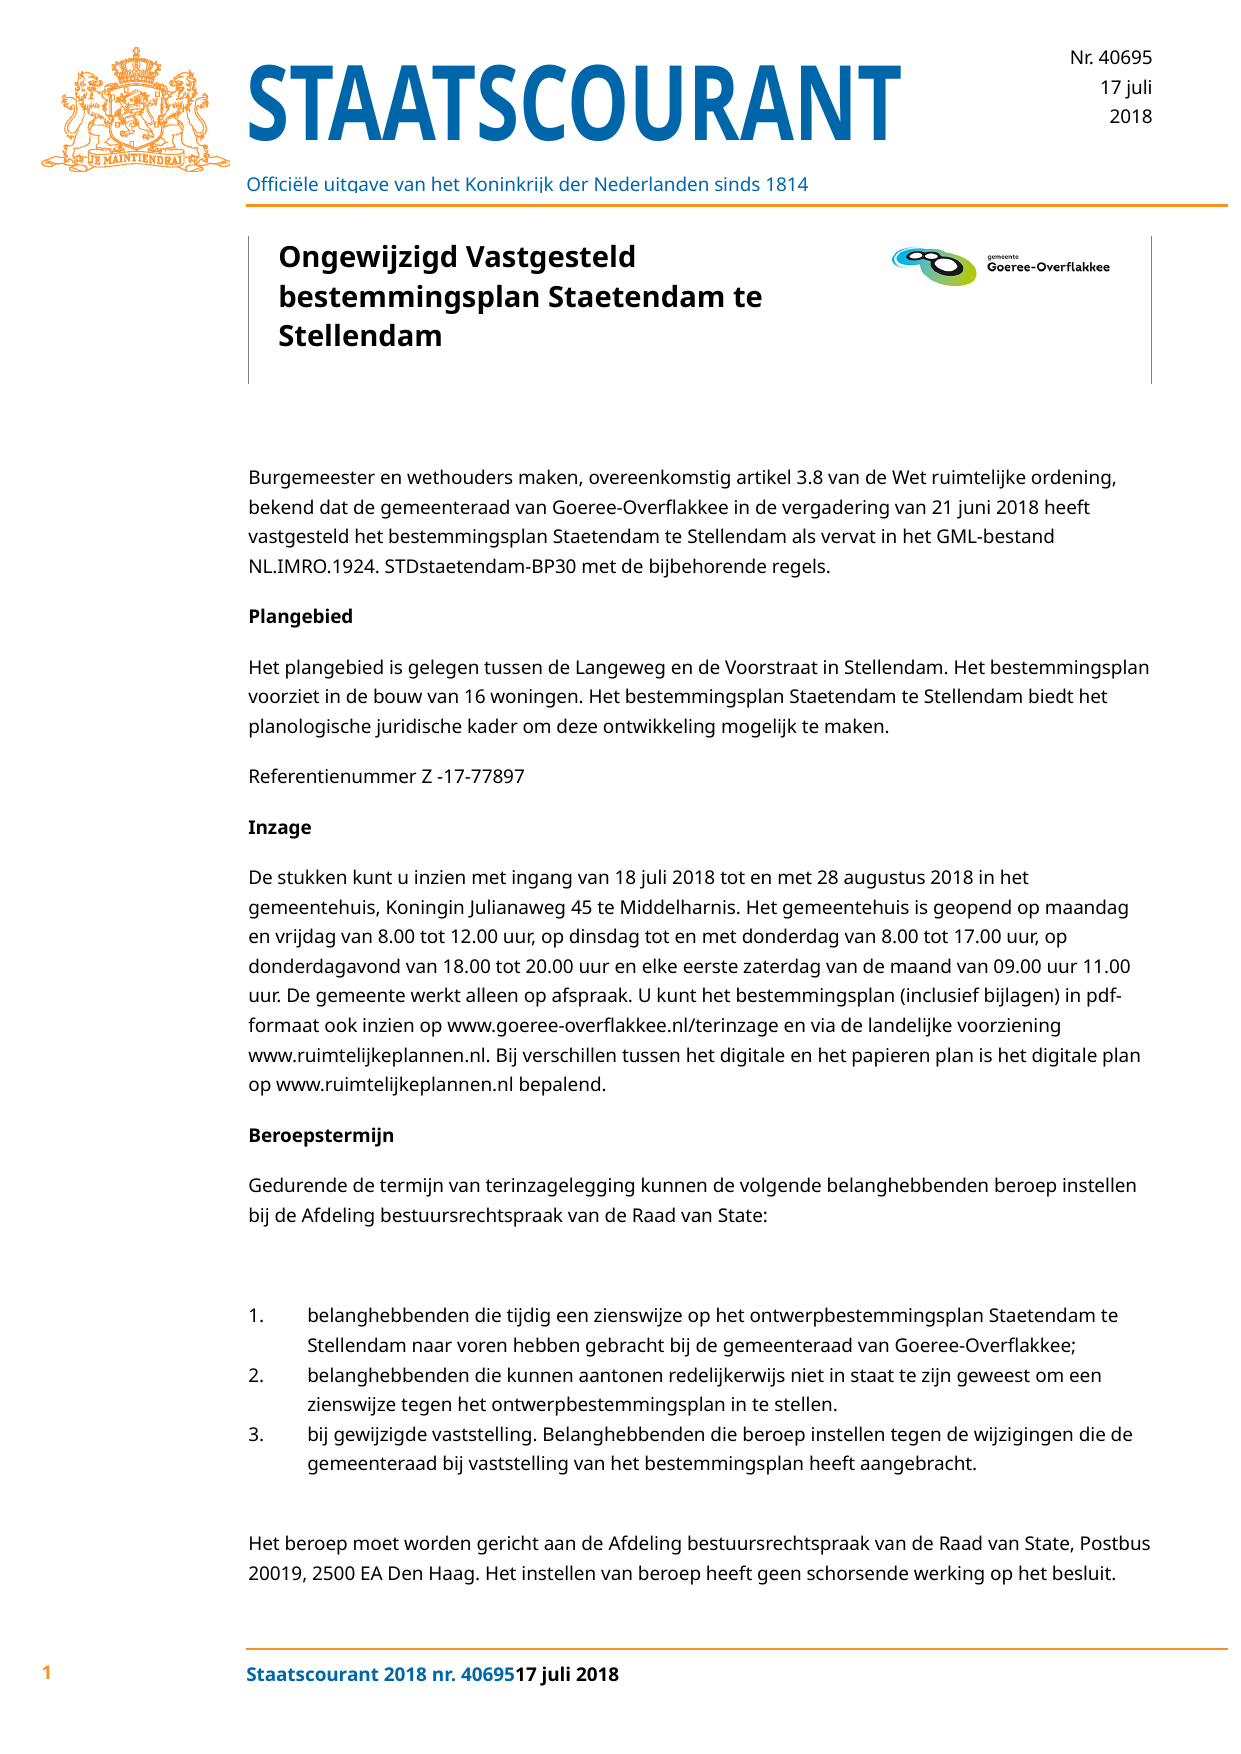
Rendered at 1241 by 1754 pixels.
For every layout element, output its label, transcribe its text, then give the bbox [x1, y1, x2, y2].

text Gedurende de termijn van terinzagelegging kunnen de volgende belanghebbenden beroep instellen bij de Afdeling bestuursrechtspraak van de Raad van State: [248, 1172, 1152, 1228]
text Burgemeester en wethouders maken, overeenkomstig artikel 3.8 van de Wet ruimtelijke ordening, bekend dat de gemeenteraad van Goeree-Overflakkee in de vergadering van 21 juni 2018 heeft vastgesteld het bestemmingsplan Staetendam te Stellendam als vervat in het GML-bestand NL.IMRO.1924. STDstaetendam-BP30 met de bijbehorende regels. [248, 464, 1152, 579]
text Plangebied [248, 603, 1152, 629]
table_header Ongewijzigd Vastgesteld bestemmingsplan Staetendam te Stellendam [249, 236, 850, 384]
picture [882, 236, 1119, 296]
text Het beroep moet worden gericht aan de Afdeling bestuursrechtspraak van de Raad van State, Postbus 20019, 2500 EA Den Haag. Het instellen van beroep heeft geen schorsende werking op het besluit. [248, 1531, 1152, 1586]
text De stukken kunt u inzien met ingang van 18 juli 2018 tot en met 28 augustus 2018 in het gemeentehuis, Koningin Julianaweg 45 te Middelharnis. Het gemeentehuis is geopend op maandag en vrijdag van 8.00 tot 12.00 uur, op dinsdag tot en met donderdag van 8.00 tot 17.00 uur, op donderdagavond van 18.00 tot 20.00 uur en elke eerste zaterdag van de maand van 09.00 uur 11.00 uur. De gemeente werkt alleen op afspraak. U kunt het bestemmingsplan (inclusief bijlagen) in pdf-formaat ook inzien op www.goeree-overflakkee.nl/terinzage en via de landelijke voorziening www.ruimtelijkeplannen.nl. Bij verschillen tussen het digitale en het papieren plan is het digitale plan op www.ruimtelijkeplannen.nl bepalend. [248, 864, 1152, 1097]
text Beroepstermijn [248, 1122, 1152, 1148]
list belanghebbenden die kunnen aantonen redelijkerwijs niet in staat te zijn geweest om een zienswijze tegen het ontwerpbestemmingsplan in te stellen. [248, 1362, 1152, 1417]
table_header [850, 236, 1151, 384]
text Inzage [248, 814, 1152, 840]
text Het plangebied is gelegen tussen de Langeweg en de Voorstraat in Stellendam. Het bestemmingsplan voorziet in de bouw van 16 woningen. Het bestemmingsplan Staetendam te Stellendam biedt het planologische juridische kader om deze ontwikkeling mogelijk te maken. [248, 654, 1152, 739]
list belanghebbenden die tijdig een zienswijze op het ontwerpbestemmingsplan Staetendam te Stellendam naar voren hebben gebracht bij de gemeenteraad van Goeree-Overflakkee; [248, 1303, 1152, 1358]
list bij gewijzigde vaststelling. Belanghebbenden die beroep instellen tegen de wijzigingen die de gemeenteraad bij vaststelling van het bestemmingsplan heeft aangebracht. [248, 1421, 1152, 1476]
picture [41, 47, 231, 172]
text Referentienummer Z -17-77897 [248, 763, 1152, 789]
